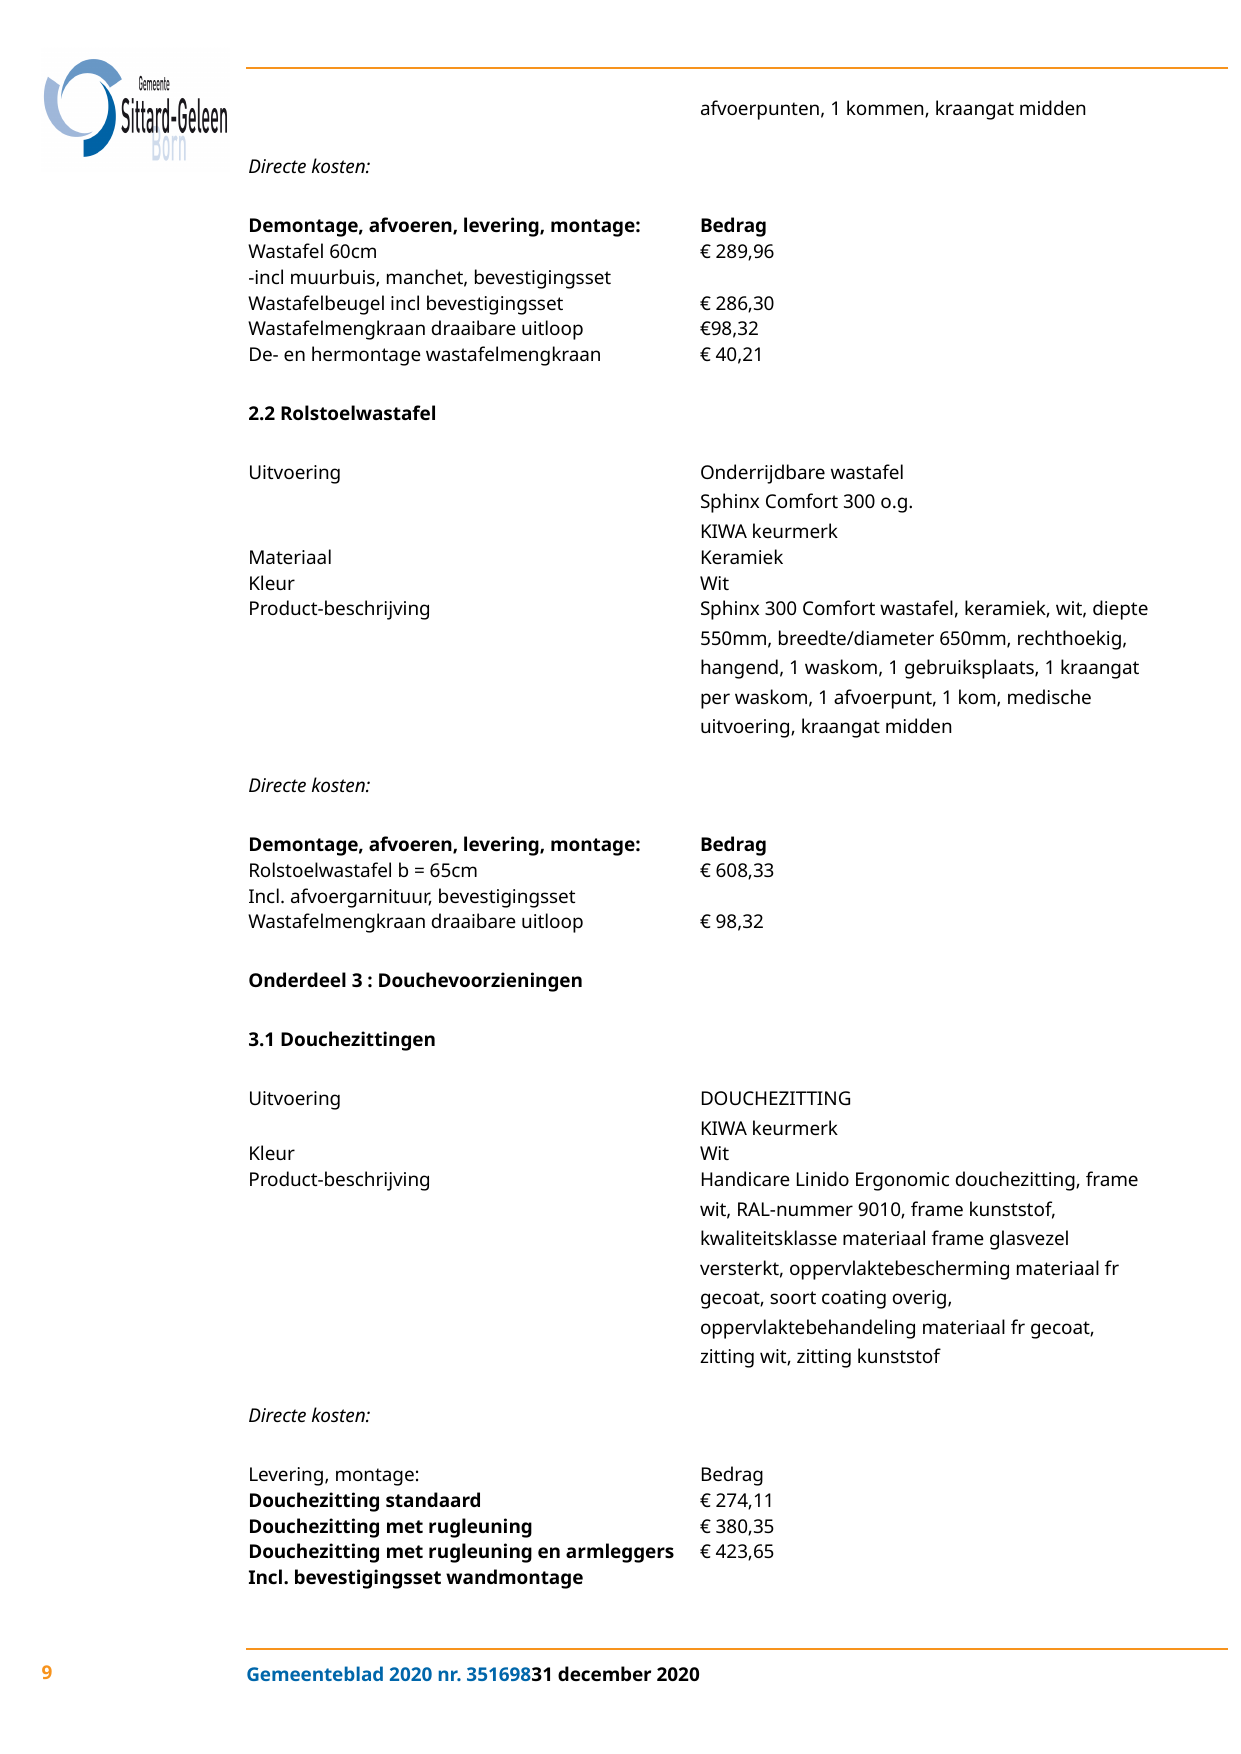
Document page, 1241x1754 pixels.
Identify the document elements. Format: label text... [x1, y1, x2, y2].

table_cell Incl. bevestigingsset wandmontage [248, 1565, 700, 1590]
table_cell Wastafelmengkraan draaibare uitloop [248, 316, 700, 341]
table_cell Wastafelbeugel incl bevestigingsset [248, 290, 700, 316]
table_header DOUCHEZITTING KIWA keurmerk [700, 1085, 1152, 1141]
table_cell € 289,96 [700, 238, 1152, 264]
table_cell Materiaal [248, 544, 700, 570]
table_cell Douchezitting met rugleuning [248, 1513, 700, 1539]
table_cell Wastafelmengkraan draaibare uitloop [248, 909, 700, 934]
table_cell De- en hermontage wastafelmengkraan [248, 341, 700, 367]
table_header Onderdeel 3 : Douchevoorzieningen [248, 968, 1152, 993]
table_cell Wastafel 60cm [248, 238, 700, 264]
table_cell Douchezitting met rugleuning en armleggers [248, 1539, 700, 1564]
text 2.2 Rolstoelwastafel [248, 400, 1152, 426]
table_cell Incl. afvoergarnituur, bevestigingsset [248, 883, 700, 909]
table_cell afvoerpunten, 1 kommen, kraangat midden [700, 95, 1152, 121]
table_cell € 274,11 [700, 1487, 1152, 1513]
table_header Uitvoering [248, 459, 700, 544]
table_cell Product-beschrijving [248, 1166, 700, 1369]
table_cell Keramiek [700, 544, 1152, 570]
table_header Demontage, afvoeren, levering, montage: [248, 832, 700, 857]
table_header Uitvoering [248, 1085, 700, 1141]
picture [41, 47, 231, 172]
table_cell Product-beschrijving [248, 595, 700, 739]
table_cell € 380,35 [700, 1513, 1152, 1539]
table_cell Douchezitting standaard [248, 1487, 700, 1513]
text Directe kosten: [248, 1402, 1152, 1428]
text 3.1 Douchezittingen [248, 1026, 1152, 1052]
table_cell € 286,30 [700, 290, 1152, 316]
table_cell Wit [700, 570, 1152, 595]
table_cell Sphinx 300 Comfort wastafel, keramiek, wit, diepte 550mm, breedte/diameter 650mm, rechthoekig, hangend, 1 waskom, 1 gebruiksplaats, 1 kraangat per waskom, 1 afvoerpunt, 1 kom, medische uitvoering, kraangat midden [700, 595, 1152, 739]
table_header Demontage, afvoeren, levering, montage: [248, 213, 700, 238]
table_cell Rolstoelwastafel b = 65cm [248, 857, 700, 883]
table_cell [700, 1565, 1152, 1590]
table_cell € 98,32 [700, 909, 1152, 934]
table_header Bedrag [700, 832, 1152, 857]
table_header Levering, montage: [248, 1462, 700, 1487]
table_cell [700, 264, 1152, 290]
text Directe kosten: [248, 153, 1152, 179]
table_header Onderrijdbare wastafel Sphinx Comfort 300 o.g. KIWA keurmerk [700, 459, 1152, 544]
table_cell Kleur [248, 570, 700, 595]
table_cell Wit [700, 1141, 1152, 1166]
table_cell -incl muurbuis, manchet, bevestigingsset [248, 264, 700, 290]
table_header Bedrag [700, 213, 1152, 238]
table_cell [700, 883, 1152, 909]
table_cell Handicare Linido Ergonomic douchezitting, frame wit, RAL-nummer 9010, frame kunststof, kwaliteitsklasse materiaal frame glasvezel versterkt, oppervlaktebescherming materiaal fr gecoat, soort coating overig, oppervlaktebehandeling materiaal fr gecoat, zitting wit, zitting kunststof [700, 1166, 1152, 1369]
table_cell € 608,33 [700, 857, 1152, 883]
text Directe kosten: [248, 772, 1152, 798]
table_cell €98,32 [700, 316, 1152, 341]
table_cell [248, 95, 700, 121]
table_header Bedrag [700, 1462, 1152, 1487]
table_cell Kleur [248, 1141, 700, 1166]
table_cell € 40,21 [700, 341, 1152, 367]
table_cell € 423,65 [700, 1539, 1152, 1564]
